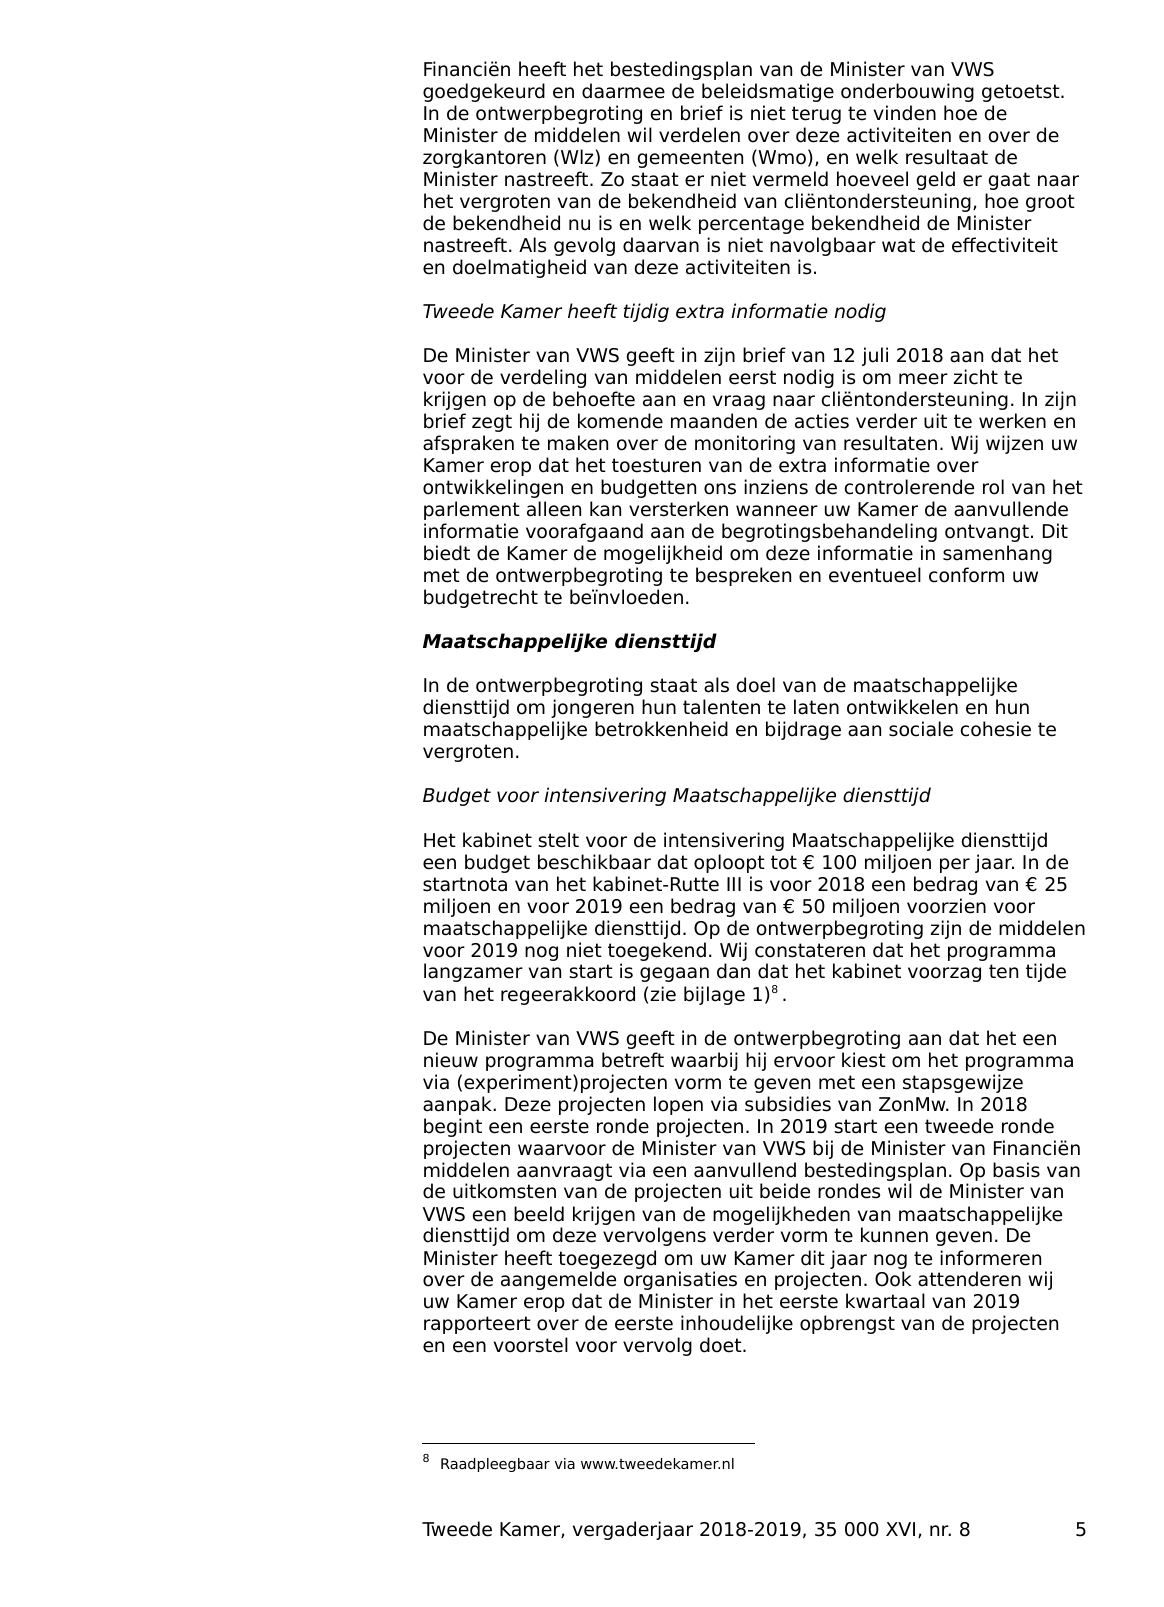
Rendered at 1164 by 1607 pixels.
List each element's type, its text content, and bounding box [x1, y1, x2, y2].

subtitle Tweede Kamer heeft tijdig extra informatie nodig [422, 301, 1087, 323]
text In de ontwerpbegroting staat als doel van de maatschappelijke diensttijd om jongeren hun talenten te laten ontwikkelen en hun maatschappelijke betrokkenheid en bijdrage aan sociale cohesie te vergroten. [422, 675, 1087, 763]
text De Minister van VWS geeft in zijn brief van 12 juli 2018 aan dat het voor de verdeling van middelen eerst nodig is om meer zicht te krijgen op de behoefte aan en vraag naar cliëntondersteuning. In zijn brief zegt hij de komende maanden de acties verder uit te werken en afspraken te maken over de monitoring van resultaten. Wij wijzen uw Kamer erop dat het toesturen van de extra informatie over ontwikkelingen en budgetten ons inziens de controlerende rol van het parlement alleen kan versterken wanneer uw Kamer de aanvullende informatie voorafgaand aan de begrotingsbehandeling ontvangt. Dit biedt de Kamer de mogelijkheid om deze informatie in samenhang met de ontwerpbegroting te bespreken en eventueel conform uw budgetrecht te beïnvloeden. [422, 345, 1087, 609]
subtitle Maatschappelijke diensttijd [422, 631, 1087, 653]
text Raadpleegbaar via www.tweedekamer.nl [422, 1452, 1087, 1474]
text Het kabinet stelt voor de intensivering Maatschappelijke diensttijd een budget beschikbaar dat oploopt tot € 100 miljoen per jaar. In de startnota van het kabinet-Rutte III is voor 2018 een bedrag van € 25 miljoen en voor 2019 een bedrag van € 50 miljoen voorzien voor maatschappelijke diensttijd. Op de ontwerpbegroting zijn de middelen voor 2019 nog niet toegekend. Wij constateren dat het programma langzamer van start is gegaan dan dat het kabinet voorzag ten tijde van het regeerakkoord (zie bijlage 1). [422, 829, 1087, 1005]
text Financiën heeft het bestedingsplan van de Minister van VWS goedgekeurd en daarmee de beleidsmatige onderbouwing getoetst. In de ontwerpbegroting en brief is niet terug te vinden hoe de Minister de middelen wil verdelen over deze activiteiten en over de zorgkantoren (Wlz) en gemeenten (Wmo), en welk resultaat de Minister nastreeft. Zo staat er niet vermeld hoeveel geld er gaat naar het vergroten van de bekendheid van cliëntondersteuning, hoe groot de bekendheid nu is en welk percentage bekendheid de Minister nastreeft. Als gevolg daarvan is niet navolgbaar wat de effectiviteit en doelmatigheid van deze activiteiten is. [422, 59, 1087, 279]
text De Minister van VWS geeft in de ontwerpbegroting aan dat het een nieuw programma betreft waarbij hij ervoor kiest om het programma via (experiment)projecten vorm te geven met een stapsgewijze aanpak. Deze projecten lopen via subsidies van ZonMw. In 2018 begint een eerste ronde projecten. In 2019 start een tweede ronde projecten waarvoor de Minister van VWS bij de Minister van Financiën middelen aanvraagt via een aanvullend bestedingsplan. Op basis van de uitkomsten van de projecten uit beide rondes wil de Minister van VWS een beeld krijgen van de mogelijkheden van maatschappelijke diensttijd om deze vervolgens verder vorm te kunnen geven. De Minister heeft toegezegd om uw Kamer dit jaar nog te informeren over de aangemelde organisaties en projecten. Ook attenderen wij uw Kamer erop dat de Minister in het eerste kwartaal van 2019 rapporteert over de eerste inhoudelijke opbrengst van de projecten en een voorstel voor vervolg doet. [422, 1028, 1087, 1357]
subtitle Budget voor intensivering Maatschappelijke diensttijd [422, 785, 1087, 807]
